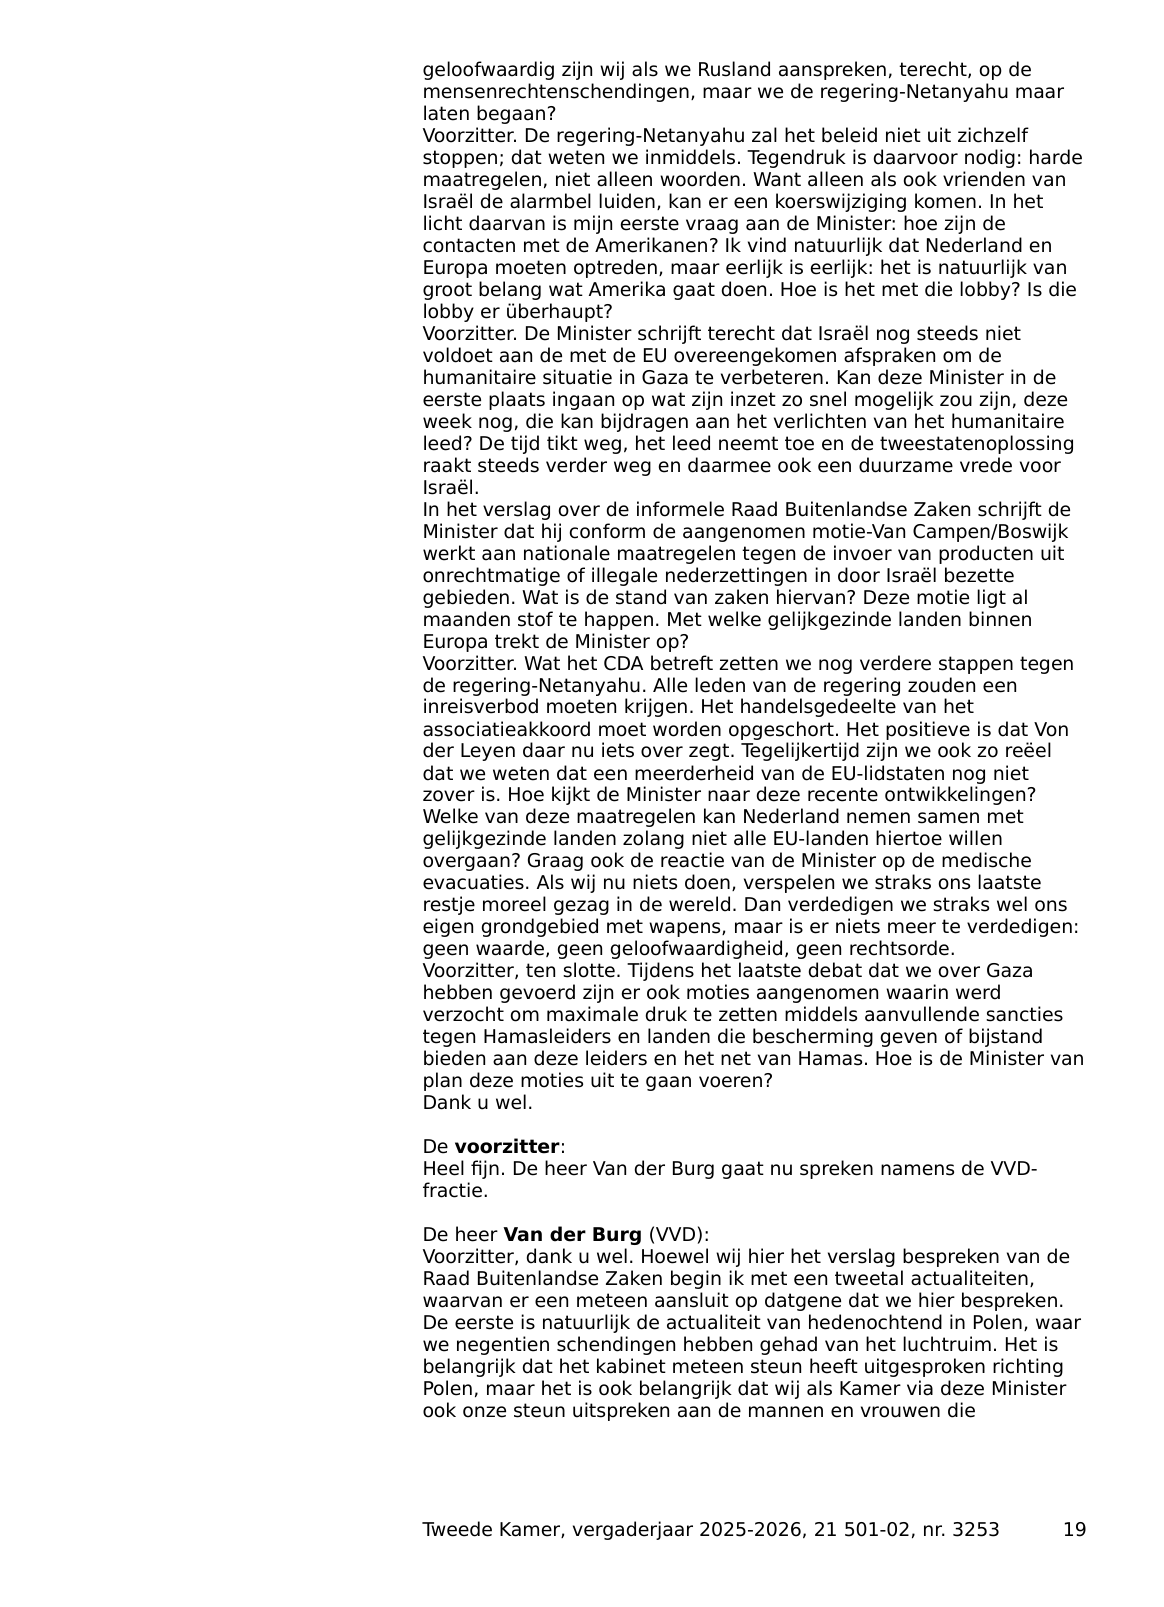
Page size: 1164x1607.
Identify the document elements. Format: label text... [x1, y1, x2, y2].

text geloofwaardig zijn wij als we Rusland aanspreken, terecht, op de mensenrechtenschendingen, maar we de regering-Netanyahu maar laten begaan? [422, 59, 1087, 125]
text Dank u wel. [422, 1092, 1087, 1114]
text Voorzitter. De regering-Netanyahu zal het beleid niet uit zichzelf stoppen; dat weten we inmiddels. Tegendruk is daarvoor nodig: harde maatregelen, niet alleen woorden. Want alleen als ook vrienden van Israël de alarmbel luiden, kan er een koerswijziging komen. In het licht daarvan is mijn eerste vraag aan de Minister: hoe zijn de contacten met de Amerikanen? Ik vind natuurlijk dat Nederland en Europa moeten optreden, maar eerlijk is eerlijk: het is natuurlijk van groot belang wat Amerika gaat doen. Hoe is het met die lobby? Is die lobby er überhaupt? [422, 125, 1087, 323]
text Voorzitter. Wat het CDA betreft zetten we nog verdere stappen tegen de regering-Netanyahu. Alle leden van de regering zouden een inreisverbod moeten krijgen. Het handelsgedeelte van het associatieakkoord moet worden opgeschort. Het positieve is dat Von der Leyen daar nu iets over zegt. Tegelijkertijd zijn we ook zo reëel dat we weten dat een meerderheid van de EU-lidstaten nog niet zover is. Hoe kijkt de Minister naar deze recente ontwikkelingen? Welke van deze maatregelen kan Nederland nemen samen met gelijkgezinde landen zolang niet alle EU-landen hiertoe willen overgaan? Graag ook de reactie van de Minister op de medische evacuaties. Als wij nu niets doen, verspelen we straks ons laatste restje moreel gezag in de wereld. Dan verdedigen we straks wel ons eigen grondgebied met wapens, maar is er niets meer te verdedigen: geen waarde, geen geloofwaardigheid, geen rechtsorde. [422, 652, 1087, 960]
text Heel fijn. De heer Van der Burg gaat nu spreken namens de VVD-fractie. [422, 1158, 1087, 1202]
text Voorzitter, ten slotte. Tijdens het laatste debat dat we over Gaza hebben gevoerd zijn er ook moties aangenomen waarin werd verzocht om maximale druk te zetten middels aanvullende sancties tegen Hamasleiders en landen die bescherming geven of bijstand bieden aan deze leiders en het net van Hamas. Hoe is de Minister van plan deze moties uit te gaan voeren? [422, 960, 1087, 1092]
text In het verslag over de informele Raad Buitenlandse Zaken schrijft de Minister dat hij conform de aangenomen motie-Van Campen/Boswijk werkt aan nationale maatregelen tegen de invoer van producten uit onrechtmatige of illegale nederzettingen in door Israël bezette gebieden. Wat is de stand van zaken hiervan? Deze motie ligt al maanden stof te happen. Met welke gelijkgezinde landen binnen Europa trekt de Minister op? [422, 499, 1087, 652]
text Voorzitter. De Minister schrijft terecht dat Israël nog steeds niet voldoet aan de met de EU overeengekomen afspraken om de humanitaire situatie in Gaza te verbeteren. Kan deze Minister in de eerste plaats ingaan op wat zijn inzet zo snel mogelijk zou zijn, deze week nog, die kan bijdragen aan het verlichten van het humanitaire leed? De tijd tikt weg, het leed neemt toe en de tweestatenoplossing raakt steeds verder weg en daarmee ook een duurzame vrede voor Israël. [422, 323, 1087, 499]
text De heer Van der Burg (VVD): [422, 1224, 1087, 1246]
text De eerste is natuurlijk de actualiteit van hedenochtend in Polen, waar we negentien schendingen hebben gehad van het luchtruim. Het is belangrijk dat het kabinet meteen steun heeft uitgesproken richting Polen, maar het is ook belangrijk dat wij als Kamer via deze Minister ook onze steun uitspreken aan de mannen en vrouwen die [422, 1312, 1087, 1422]
text Voorzitter, dank u wel. Hoewel wij hier het verslag bespreken van de Raad Buitenlandse Zaken begin ik met een tweetal actualiteiten, waarvan er een meteen aansluit op datgene dat we hier bespreken. [422, 1246, 1087, 1312]
text De voorzitter: [422, 1136, 1087, 1158]
